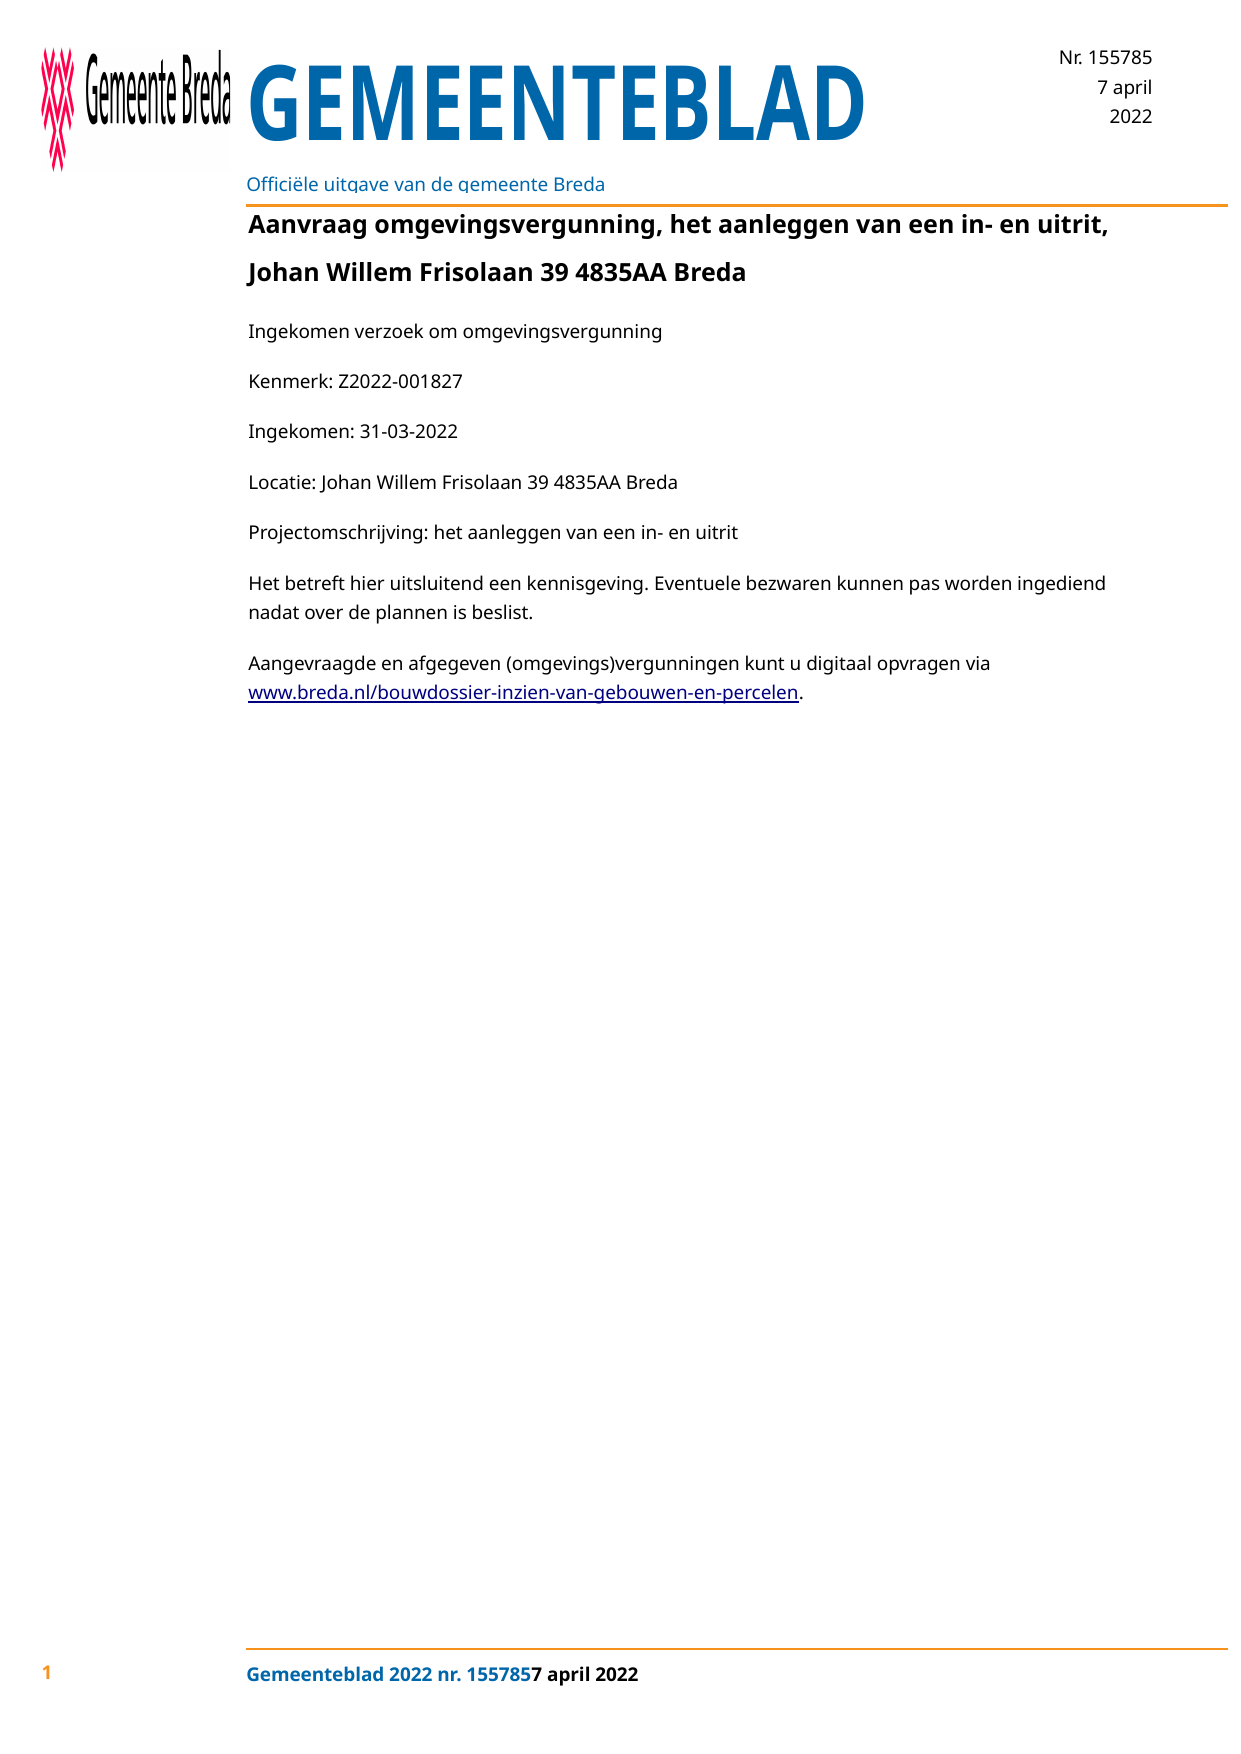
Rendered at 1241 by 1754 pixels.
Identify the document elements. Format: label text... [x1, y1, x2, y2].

text Ingekomen: 31-03-2022 [248, 419, 1152, 444]
text Kenmerk: Z2022-001827 [248, 368, 1152, 394]
text Ingekomen verzoek om omgevingsvergunning [248, 318, 1152, 344]
text Het betreft hier uitsluitend een kennisgeving. Eventuele bezwaren kunnen pas worden ingediend nadat over de plannen is beslist. [248, 570, 1152, 625]
text Locatie: Johan Willem Frisolaan 39 4835AA Breda [248, 469, 1152, 495]
text Aangevraagde en afgegeven (omgevings)vergunningen kunt u digitaal opvragen via www.breda.nl/bouwdossier-inzien-van-gebouwen-en-percelen. [248, 650, 1152, 705]
text Aanvraag omgevingsvergunning, het aanleggen van een in- en uitrit, Johan Willem Frisolaan 39 4835AA Breda [248, 207, 1152, 288]
picture [41, 47, 231, 172]
text Projectomschrijving: het aanleggen van een in- en uitrit [248, 519, 1152, 545]
